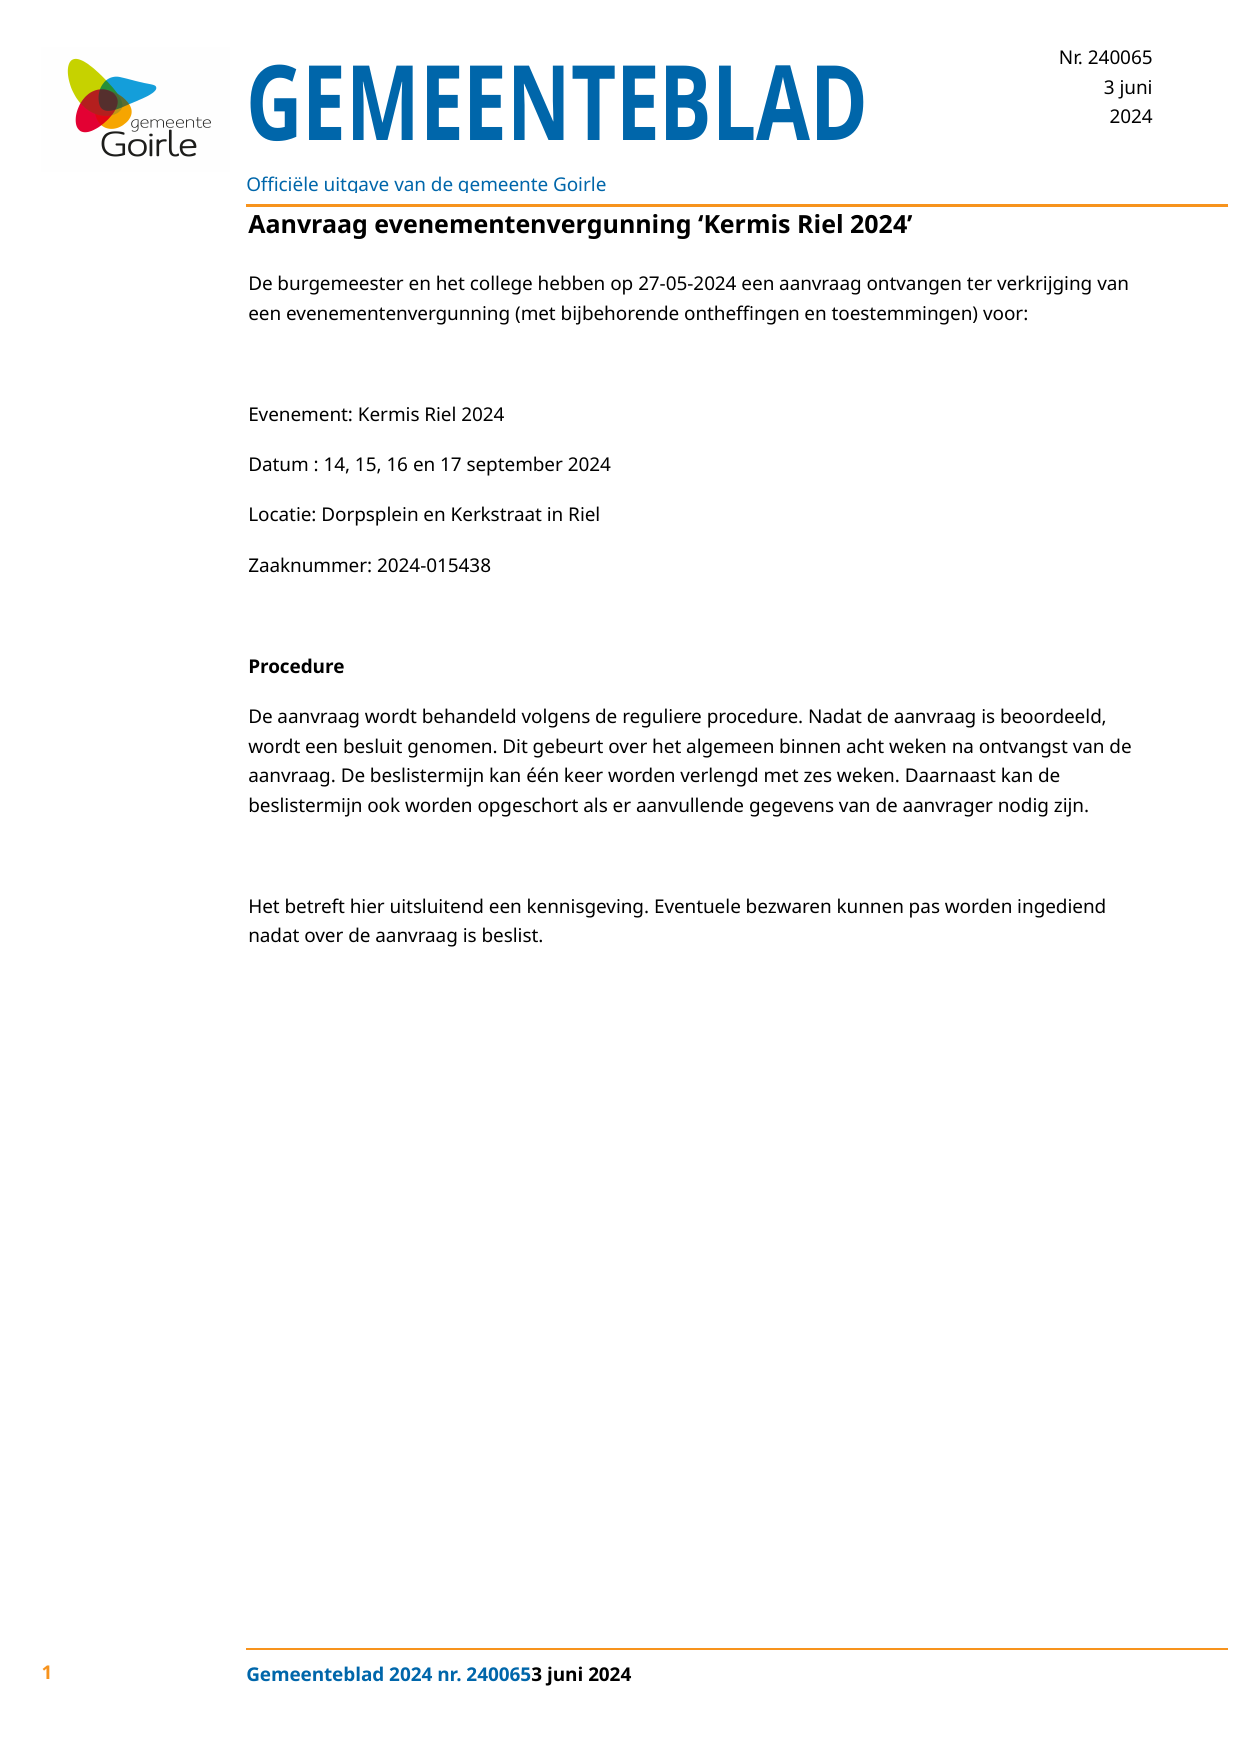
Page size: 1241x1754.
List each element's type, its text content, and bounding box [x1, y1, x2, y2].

text De burgemeester en het college hebben op 27-05-2024 een aanvraag ontvangen ter verkrijging van een evenementenvergunning (met bijbehorende ontheffingen en toestemmingen) voor: [248, 270, 1152, 326]
text Locatie: Dorpsplein en Kerkstraat in Riel [248, 502, 1152, 527]
text De aanvraag wordt behandeld volgens de reguliere procedure. Nadat de aanvraag is beoordeeld, wordt een besluit genomen. Dit gebeurt over het algemeen binnen acht weken na ontvangst van de aanvraag. De beslistermijn kan één keer worden verlengd met zes weken. Daarnaast kan de beslistermijn ook worden opgeschort als er aanvullende gegevens van de aanvrager nodig zijn. [248, 703, 1152, 818]
text Aanvraag evenementenvergunning ‘Kermis Riel 2024’ [248, 207, 1152, 241]
text Datum : 14, 15, 16 en 17 september 2024 [248, 451, 1152, 477]
text Procedure [248, 653, 1152, 678]
text Het betreft hier uitsluitend een kennisgeving. Eventuele bezwaren kunnen pas worden ingediend nadat over de aanvraag is beslist. [248, 893, 1152, 948]
picture [41, 47, 231, 172]
text Zaaknummer: 2024-015438 [248, 552, 1152, 578]
text Evenement: Kermis Riel 2024 [248, 401, 1152, 426]
